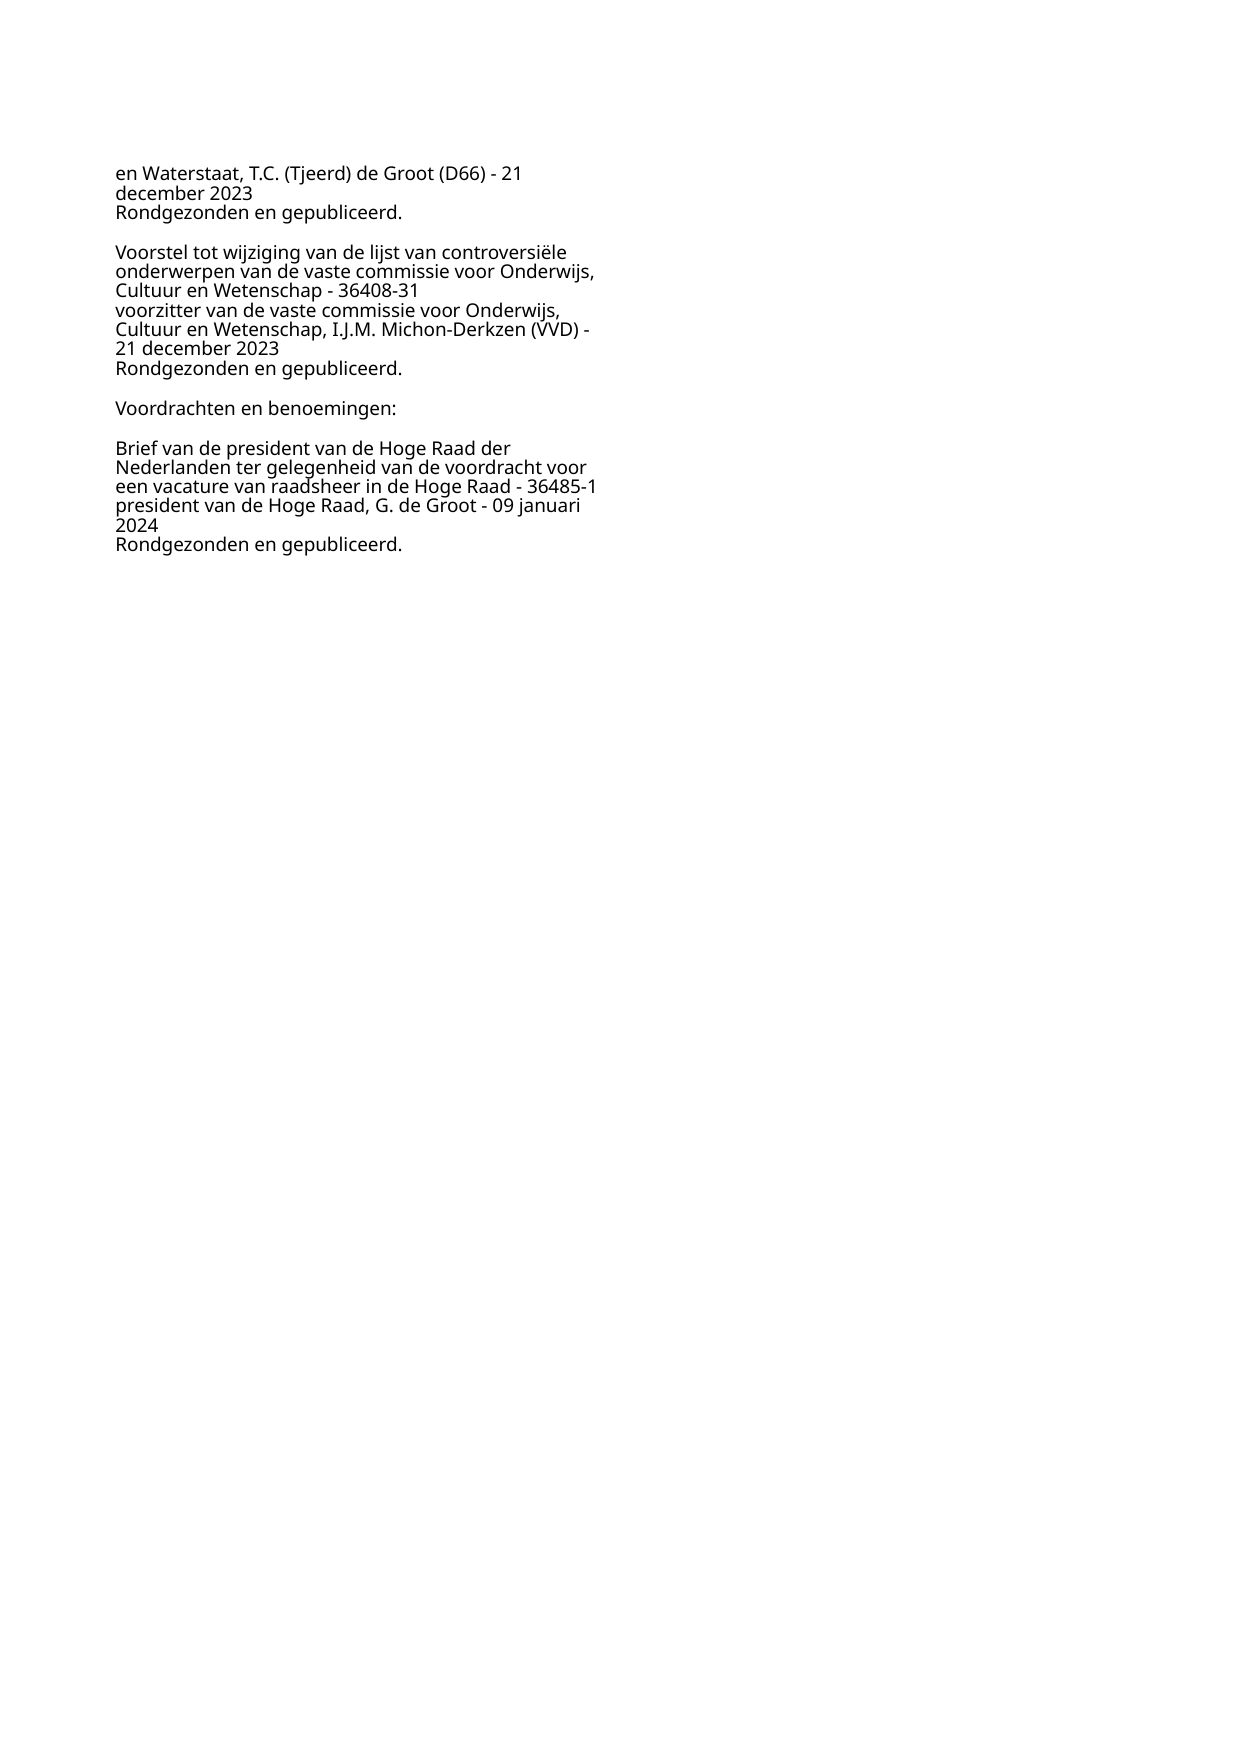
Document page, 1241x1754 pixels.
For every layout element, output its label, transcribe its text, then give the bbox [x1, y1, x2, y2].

text Rondgezonden en gepubliceerd. [115, 359, 605, 379]
text Rondgezonden en gepubliceerd. [115, 204, 605, 223]
text voorzitter van de vaste commissie voor Onderwijs, Cultuur en Wetenschap, I.J.M. Michon-Derkzen (VVD) - 21 december 2023 [115, 302, 605, 359]
text Rondgezonden en gepubliceerd. [115, 536, 605, 555]
text Brief van de president van de Hoge Raad der Nederlanden ter gelegenheid van de voordracht voor een vacature van raadsheer in de Hoge Raad - 36485-1 [115, 439, 605, 497]
text Voorstel tot wijziging van de lijst van controversiële onderwerpen van de vaste commissie voor Onderwijs, Cultuur en Wetenschap - 36408-31 [115, 244, 605, 302]
text Voordrachten en benoemingen: [115, 399, 605, 419]
text en Waterstaat, T.C. (Tjeerd) de Groot (D66) - 21 december 2023 [115, 165, 605, 204]
text president van de Hoge Raad, G. de Groot - 09 januari 2024 [115, 497, 605, 536]
